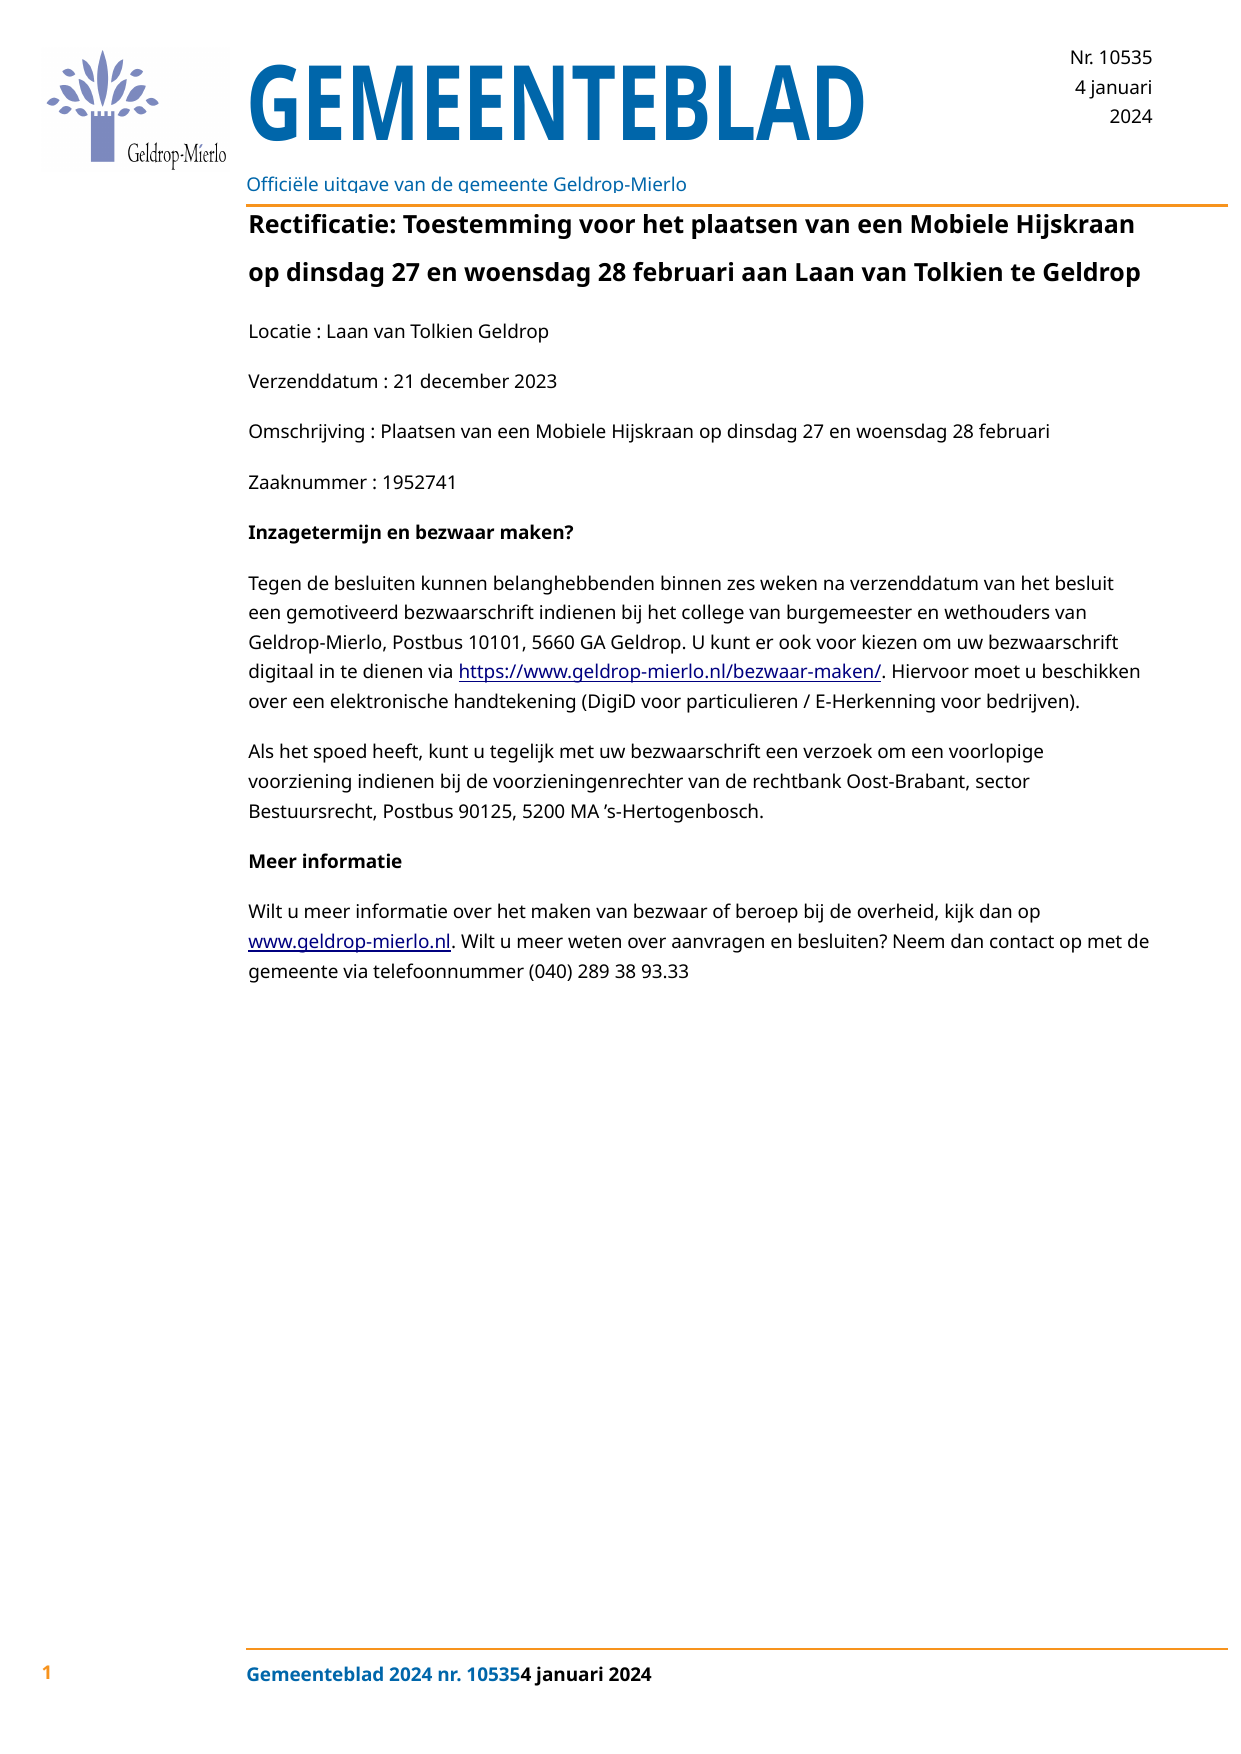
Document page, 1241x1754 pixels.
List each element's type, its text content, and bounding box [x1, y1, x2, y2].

picture [41, 47, 231, 172]
text Locatie : Laan van Tolkien Geldrop [248, 318, 1152, 344]
text Omschrijving : Plaatsen van een Mobiele Hijskraan op dinsdag 27 en woensdag 28 februari [248, 419, 1152, 444]
text Inzagetermijn en bezwaar maken? [248, 519, 1152, 545]
text Tegen de besluiten kunnen belanghebbenden binnen zes weken na verzenddatum van het besluit een gemotiveerd bezwaarschrift indienen bij het college van burgemeester en wethouders van Geldrop-Mierlo, Postbus 10101, 5660 GA Geldrop. U kunt er ook voor kiezen om uw bezwaarschrift digitaal in te dienen via https://www.geldrop-mierlo.nl/bezwaar-maken/. Hiervoor moet u beschikken over een elektronische handtekening (DigiD voor particulieren / E-Herkenning voor bedrijven). [248, 570, 1152, 714]
text Zaaknummer : 1952741 [248, 469, 1152, 495]
text Wilt u meer informatie over het maken van bezwaar of beroep bij de overheid, kijk dan op www.geldrop-mierlo.nl. Wilt u meer weten over aanvragen en besluiten? Neem dan contact op met de gemeente via telefoonnummer (040) 289 38 93.33 [248, 899, 1152, 984]
text Meer informatie [248, 848, 1152, 874]
text Als het spoed heeft, kunt u tegelijk met uw bezwaarschrift een verzoek om een voorlopige voorziening indienen bij de voorzieningenrechter van de rechtbank Oost-Brabant, sector Bestuursrecht, Postbus 90125, 5200 MA ’s-Hertogenbosch. [248, 739, 1152, 824]
text Verzenddatum : 21 december 2023 [248, 368, 1152, 394]
text Rectificatie: Toestemming voor het plaatsen van een Mobiele Hijskraan op dinsdag 27 en woensdag 28 februari aan Laan van Tolkien te Geldrop [248, 207, 1152, 288]
